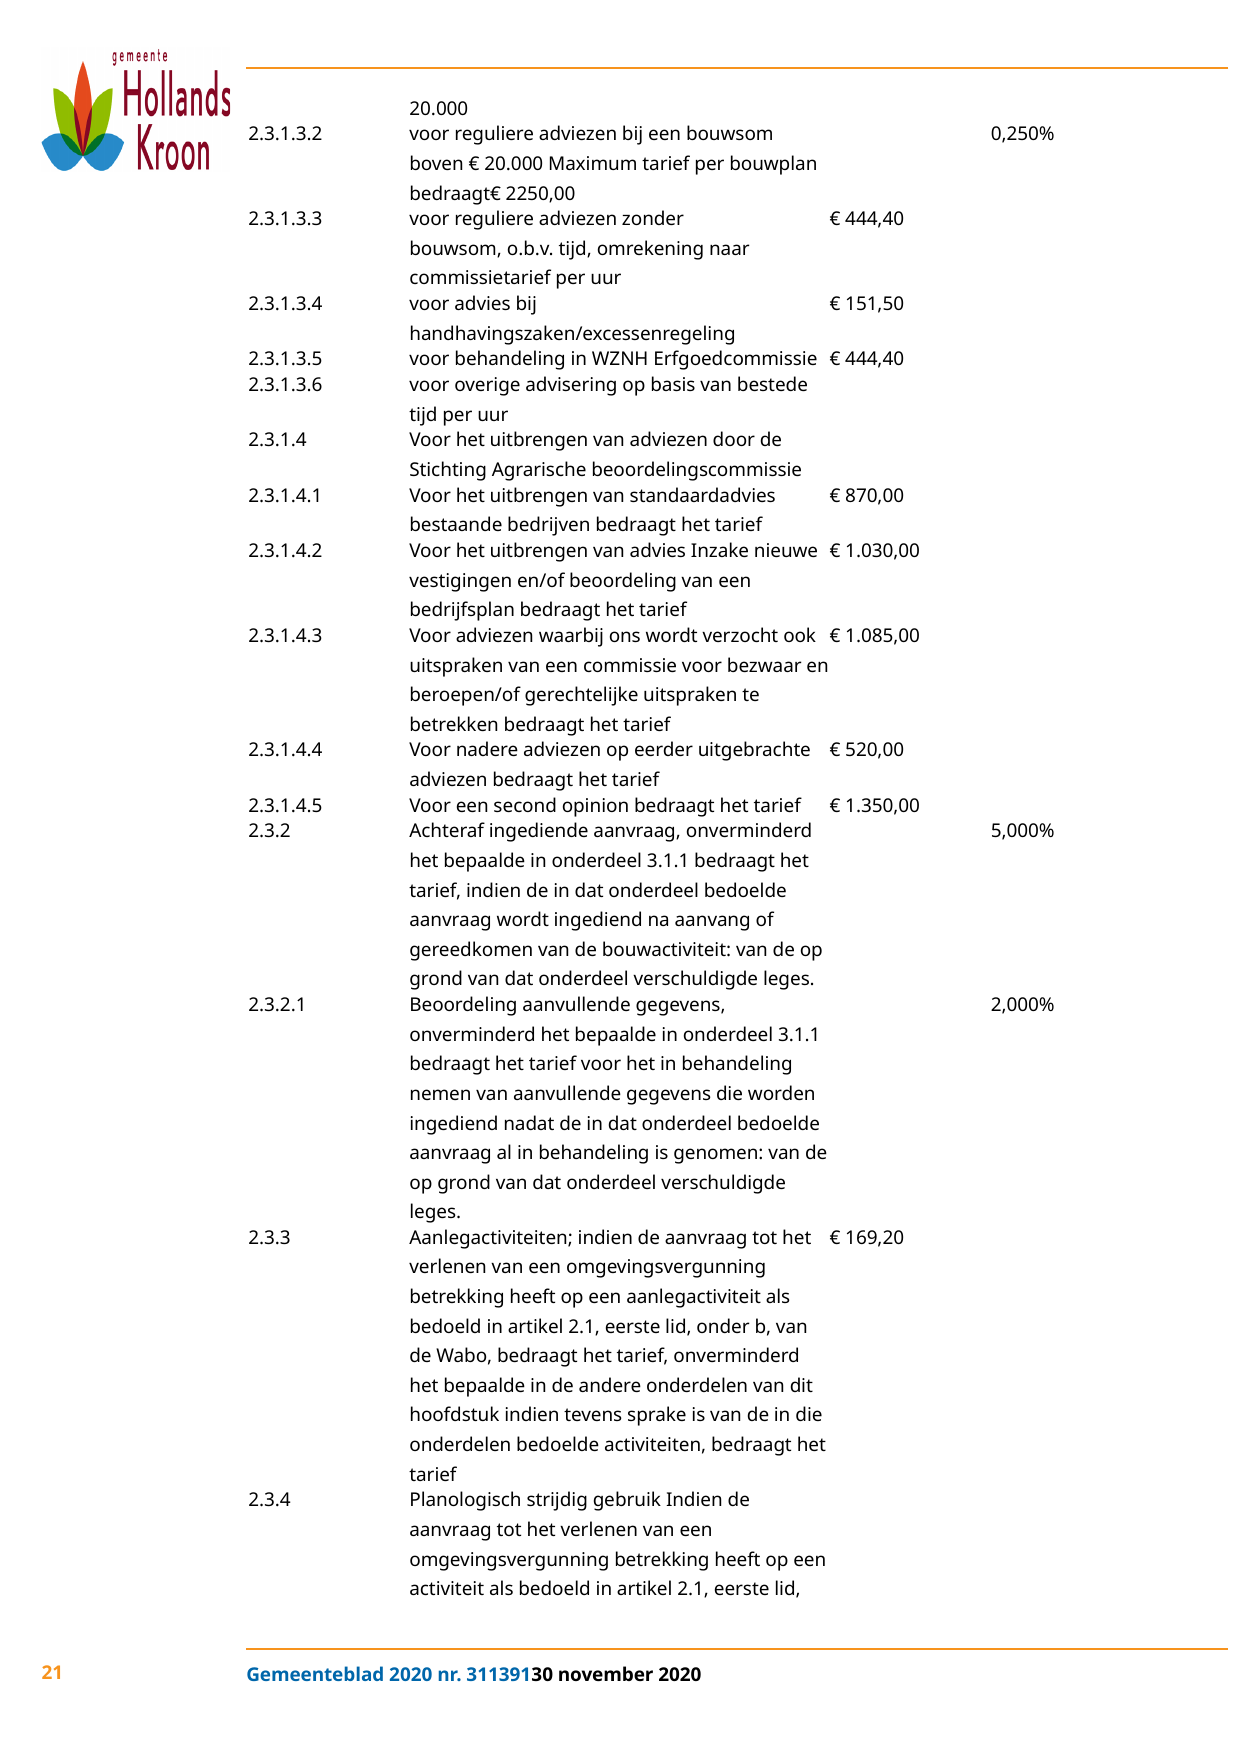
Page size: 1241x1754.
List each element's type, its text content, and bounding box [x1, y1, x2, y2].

table_cell Achteraf ingediende aanvraag, onverminderd het bepaalde in onderdeel 3.1.1 bedraagt het tarief, indien de in dat onderdeel bedoelde aanvraag wordt ingediend na aanvang of gereedkomen van de bouwactiviteit: van de op grond van dat onderdeel verschuldigde leges. [409, 818, 829, 991]
table_cell [991, 1224, 1152, 1487]
table_cell 2.3.2.1 [248, 991, 409, 1224]
table_cell [991, 1487, 1152, 1601]
table_cell 2.3.1.4.5 [248, 792, 409, 818]
table_cell Aanlegactiviteiten; indien de aanvraag tot het verlenen van een omgevingsvergunning betrekking heeft op een aanlegactiviteit als bedoeld in artikel 2.1, eerste lid, onder b, van de Wabo, bedraagt het tarief, onverminderd het bepaalde in de andere onderdelen van dit hoofdstuk indien tevens sprake is van de in die onderdelen bedoelde activiteiten, bedraagt het tarief [409, 1224, 829, 1487]
table_cell [829, 1487, 991, 1601]
table_cell 2.3.3 [248, 1224, 409, 1487]
table_cell [991, 371, 1152, 427]
table_cell voor reguliere adviezen zonder bouwsom, o.b.v. tijd, omrekening naar commissietarief per uur [409, 205, 829, 290]
table_cell € 169,20 [829, 1224, 991, 1487]
table_cell [991, 537, 1152, 622]
table_cell [829, 427, 991, 482]
table_cell 2.3.1.4 [248, 427, 409, 482]
table_cell € 444,40 [829, 205, 991, 290]
table_cell voor advies bij handhavingszaken/excessenregeling [409, 290, 829, 346]
table_cell Voor nadere adviezen op eerder uitgebrachte adviezen bedraagt het tarief [409, 737, 829, 792]
picture [41, 47, 231, 172]
table_cell [991, 482, 1152, 537]
table_cell Planologisch strijdig gebruik Indien de aanvraag tot het verlenen van een omgevingsvergunning betrekking heeft op een activiteit als bedoeld in artikel 2.1, eerste lid, [409, 1487, 829, 1601]
table_cell 2.3.1.3.4 [248, 290, 409, 346]
table_cell 2.3.2 [248, 818, 409, 991]
table_cell Beoordeling aanvullende gegevens, onverminderd het bepaalde in onderdeel 3.1.1 bedraagt het tarief voor het in behandeling nemen van aanvullende gegevens die worden ingediend nadat de in dat onderdeel bedoelde aanvraag al in behandeling is genomen: van de op grond van dat onderdeel verschuldigde leges. [409, 991, 829, 1224]
table_cell 2.3.1.4.4 [248, 737, 409, 792]
table_cell € 1.350,00 [829, 792, 991, 818]
table_cell voor behandeling in WZNH Erfgoedcommissie [409, 346, 829, 371]
table_cell € 151,50 [829, 290, 991, 346]
table_cell 2.3.4 [248, 1487, 409, 1601]
table_cell voor reguliere adviezen bij een bouwsom boven € 20.000 Maximum tarief per bouwplan bedraagt€ 2250,00 [409, 121, 829, 205]
table_cell [991, 737, 1152, 792]
table_cell Voor het uitbrengen van adviezen door de Stichting Agrarische beoordelingscommissie [409, 427, 829, 482]
table_cell € 444,40 [829, 346, 991, 371]
table_cell € 1.085,00 [829, 622, 991, 737]
table_cell [991, 346, 1152, 371]
table_cell 0,250% [991, 121, 1152, 205]
table_cell [829, 991, 991, 1224]
table_cell 2.3.1.3.6 [248, 371, 409, 427]
table_cell [991, 95, 1152, 121]
table_cell [991, 792, 1152, 818]
table_cell [248, 95, 409, 121]
table_cell € 1.030,00 [829, 537, 991, 622]
table_cell 2.3.1.3.5 [248, 346, 409, 371]
table_cell 2.3.1.4.2 [248, 537, 409, 622]
table_cell Voor een second opinion bedraagt het tarief [409, 792, 829, 818]
table_cell Voor adviezen waarbij ons wordt verzocht ook uitspraken van een commissie voor bezwaar en beroepen/of gerechtelijke uitspraken te betrekken bedraagt het tarief [409, 622, 829, 737]
table_cell voor overige advisering op basis van bestede tijd per uur [409, 371, 829, 427]
table_cell 2.3.1.4.3 [248, 622, 409, 737]
table_cell [829, 371, 991, 427]
table_cell 2,000% [991, 991, 1152, 1224]
table_cell 5,000% [991, 818, 1152, 991]
table_cell [991, 290, 1152, 346]
table_cell 20.000 [409, 95, 829, 121]
table_cell [991, 427, 1152, 482]
table_cell 2.3.1.3.3 [248, 205, 409, 290]
table_cell € 520,00 [829, 737, 991, 792]
table_cell Voor het uitbrengen van advies Inzake nieuwe vestigingen en/of beoordeling van een bedrijfsplan bedraagt het tarief [409, 537, 829, 622]
table_cell 2.3.1.4.1 [248, 482, 409, 537]
table_cell [829, 818, 991, 991]
table_cell € 870,00 [829, 482, 991, 537]
table_cell 2.3.1.3.2 [248, 121, 409, 205]
table_cell Voor het uitbrengen van standaardadvies bestaande bedrijven bedraagt het tarief [409, 482, 829, 537]
table_cell [991, 205, 1152, 290]
table_cell [991, 622, 1152, 737]
table_cell [829, 95, 991, 121]
table_cell [829, 121, 991, 205]
